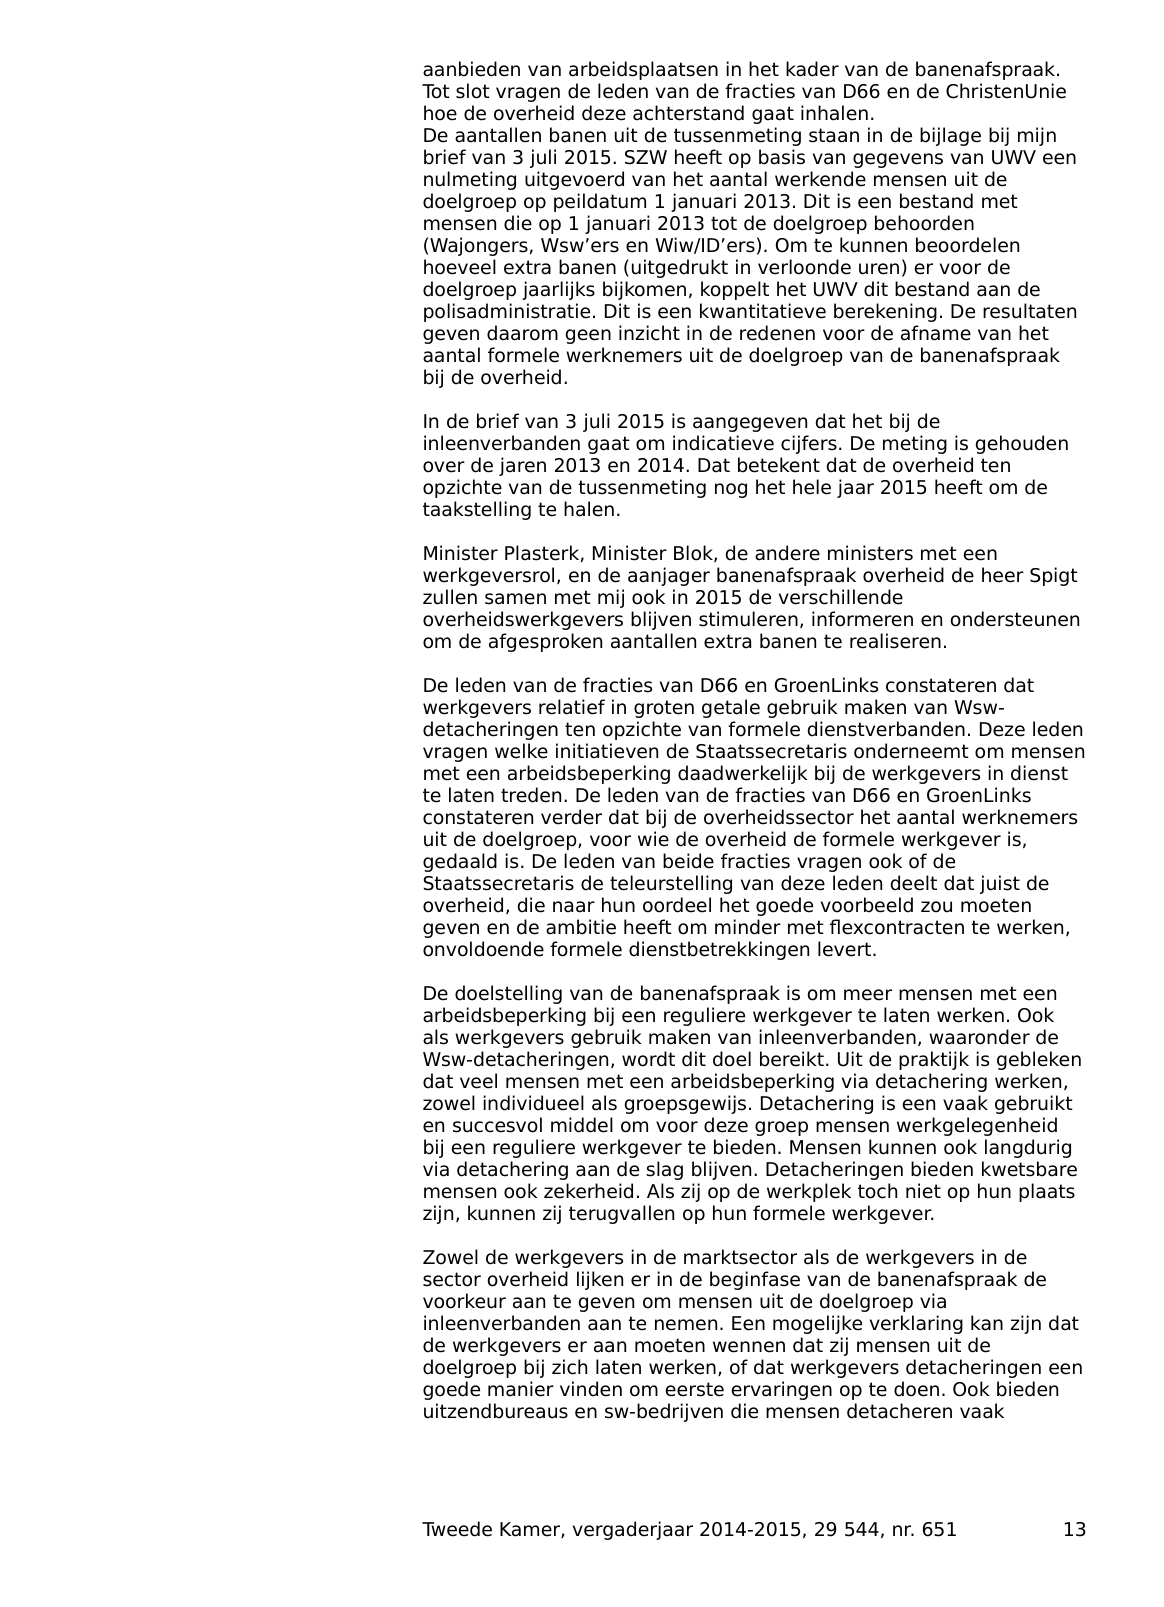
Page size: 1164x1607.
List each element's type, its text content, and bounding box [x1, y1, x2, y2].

text Minister Plasterk, Minister Blok, de andere ministers met een werkgeversrol, en de aanjager banenafspraak overheid de heer Spigt zullen samen met mij ook in 2015 de verschillende overheidswerkgevers blijven stimuleren, informeren en ondersteunen om de afgesproken aantallen extra banen te realiseren. [422, 543, 1087, 653]
text Zowel de werkgevers in de marktsector als de werkgevers in de sector overheid lijken er in de beginfase van de banenafspraak de voorkeur aan te geven om mensen uit de doelgroep via inleenverbanden aan te nemen. Een mogelijke verklaring kan zijn dat de werkgevers er aan moeten wennen dat zij mensen uit de doelgroep bij zich laten werken, of dat werkgevers detacheringen een goede manier vinden om eerste ervaringen op te doen. Ook bieden uitzendbureaus en sw-bedrijven die mensen detacheren vaak [422, 1247, 1087, 1423]
text aanbieden van arbeidsplaatsen in het kader van de banenafspraak. Tot slot vragen de leden van de fracties van D66 en de ChristenUnie hoe de overheid deze achterstand gaat inhalen. [422, 59, 1087, 125]
text De doelstelling van de banenafspraak is om meer mensen met een arbeidsbeperking bij een reguliere werkgever te laten werken. Ook als werkgevers gebruik maken van inleenverbanden, waaronder de Wsw-detacheringen, wordt dit doel bereikt. Uit de praktijk is gebleken dat veel mensen met een arbeidsbeperking via detachering werken, zowel individueel als groepsgewijs. Detachering is een vaak gebruikt en succesvol middel om voor deze groep mensen werkgelegenheid bij een reguliere werkgever te bieden. Mensen kunnen ook langdurig via detachering aan de slag blijven. Detacheringen bieden kwetsbare mensen ook zekerheid. Als zij op de werkplek toch niet op hun plaats zijn, kunnen zij terugvallen op hun formele werkgever. [422, 983, 1087, 1225]
text In de brief van 3 juli 2015 is aangegeven dat het bij de inleenverbanden gaat om indicatieve cijfers. De meting is gehouden over de jaren 2013 en 2014. Dat betekent dat de overheid ten opzichte van de tussenmeting nog het hele jaar 2015 heeft om de taakstelling te halen. [422, 411, 1087, 521]
text De leden van de fracties van D66 en GroenLinks constateren dat werkgevers relatief in groten getale gebruik maken van Wsw-detacheringen ten opzichte van formele dienstverbanden. Deze leden vragen welke initiatieven de Staatssecretaris onderneemt om mensen met een arbeidsbeperking daadwerkelijk bij de werkgevers in dienst te laten treden. De leden van de fracties van D66 en GroenLinks constateren verder dat bij de overheidssector het aantal werknemers uit de doelgroep, voor wie de overheid de formele werkgever is, gedaald is. De leden van beide fracties vragen ook of de Staatssecretaris de teleurstelling van deze leden deelt dat juist de overheid, die naar hun oordeel het goede voorbeeld zou moeten geven en de ambitie heeft om minder met flexcontracten te werken, onvoldoende formele dienstbetrekkingen levert. [422, 675, 1087, 961]
text De aantallen banen uit de tussenmeting staan in de bijlage bij mijn brief van 3 juli 2015. SZW heeft op basis van gegevens van UWV een nulmeting uitgevoerd van het aantal werkende mensen uit de doelgroep op peildatum 1 januari 2013. Dit is een bestand met mensen die op 1 januari 2013 tot de doelgroep behoorden (Wajongers, Wsw’ers en Wiw/ID’ers). Om te kunnen beoordelen hoeveel extra banen (uitgedrukt in verloonde uren) er voor de doelgroep jaarlijks bijkomen, koppelt het UWV dit bestand aan de polisadministratie. Dit is een kwantitatieve berekening. De resultaten geven daarom geen inzicht in de redenen voor de afname van het aantal formele werknemers uit de doelgroep van de banenafspraak bij de overheid. [422, 125, 1087, 389]
